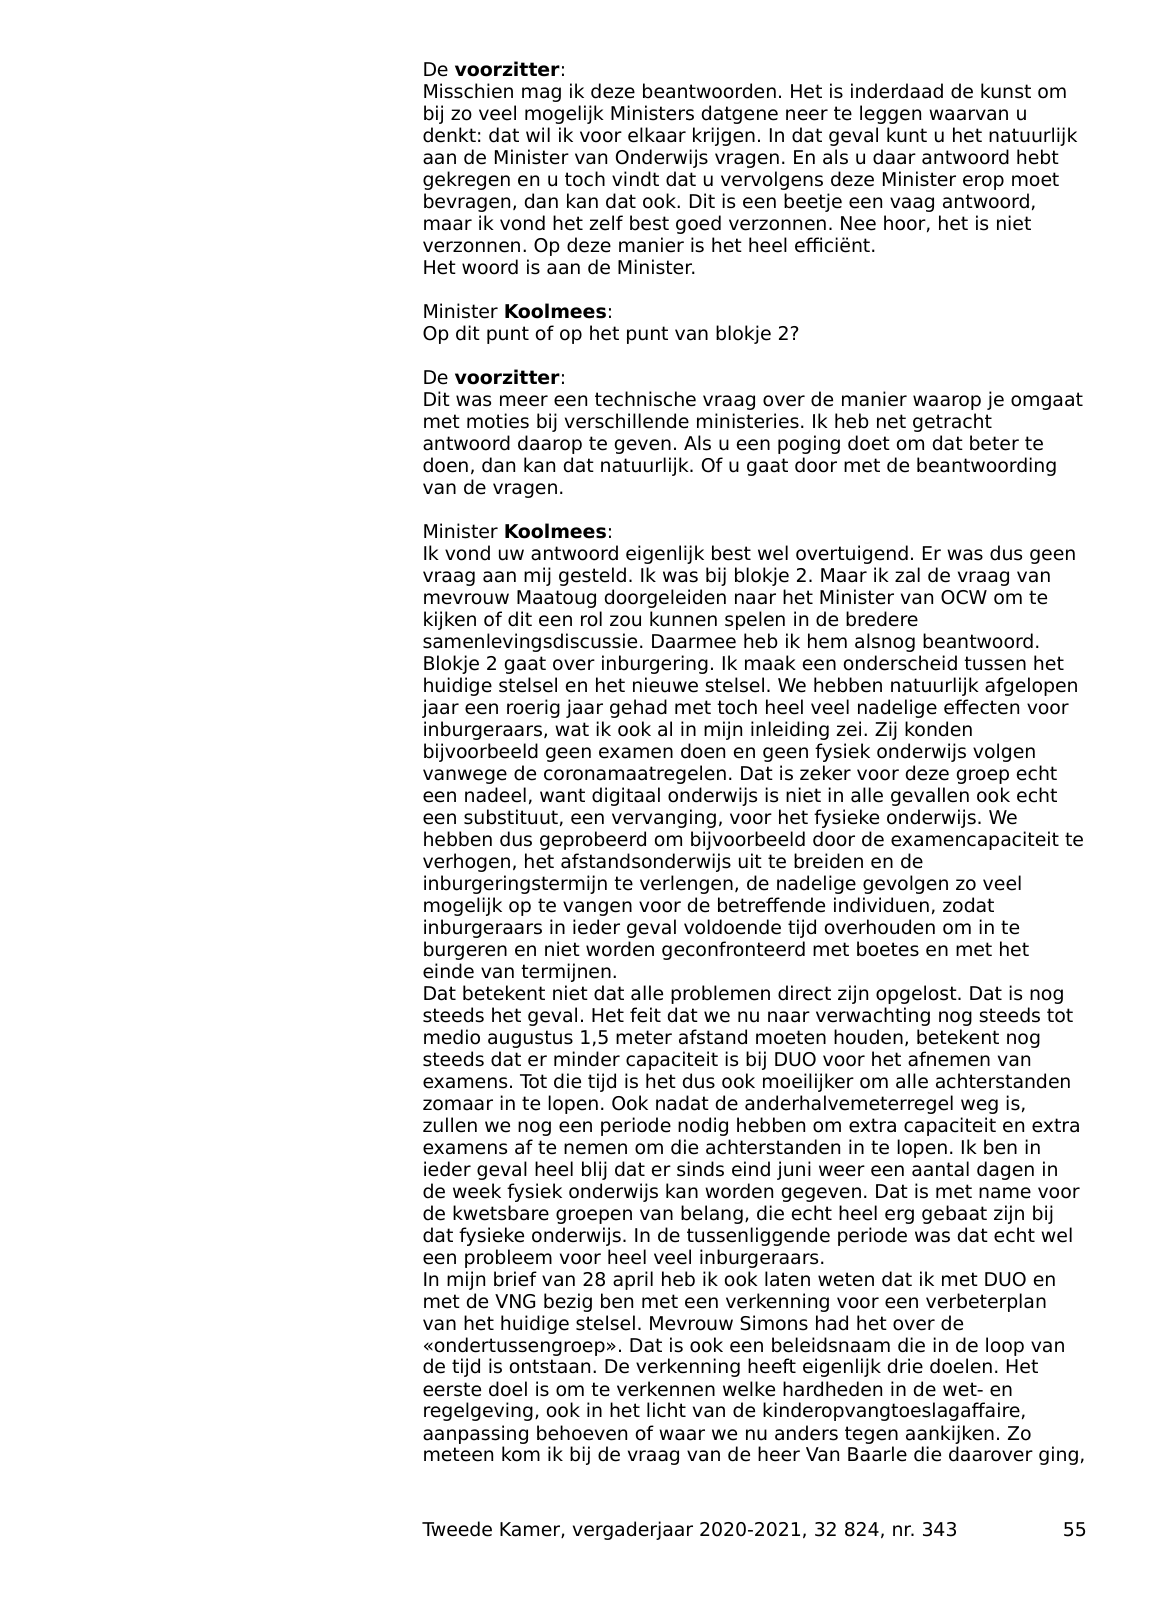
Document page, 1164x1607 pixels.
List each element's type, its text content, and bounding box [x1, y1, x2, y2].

text Ik vond uw antwoord eigenlijk best wel overtuigend. Er was dus geen vraag aan mij gesteld. Ik was bij blokje 2. Maar ik zal de vraag van mevrouw Maatoug doorgeleiden naar het Minister van OCW om te kijken of dit een rol zou kunnen spelen in de bredere samenlevingsdiscussie. Daarmee heb ik hem alsnog beantwoord. [422, 543, 1087, 653]
text Het woord is aan de Minister. [422, 257, 1087, 279]
text Blokje 2 gaat over inburgering. Ik maak een onderscheid tussen het huidige stelsel en het nieuwe stelsel. We hebben natuurlijk afgelopen jaar een roerig jaar gehad met toch heel veel nadelige effecten voor inburgeraars, wat ik ook al in mijn inleiding zei. Zij konden bijvoorbeeld geen examen doen en geen fysiek onderwijs volgen vanwege de coronamaatregelen. Dat is zeker voor deze groep echt een nadeel, want digitaal onderwijs is niet in alle gevallen ook echt een substituut, een vervanging, voor het fysieke onderwijs. We hebben dus geprobeerd om bijvoorbeeld door de examencapaciteit te verhogen, het afstandsonderwijs uit te breiden en de inburgeringstermijn te verlengen, de nadelige gevolgen zo veel mogelijk op te vangen voor de betreffende individuen, zodat inburgeraars in ieder geval voldoende tijd overhouden om in te burgeren en niet worden geconfronteerd met boetes en met het einde van termijnen. [422, 653, 1087, 983]
text De voorzitter: [422, 367, 1087, 389]
text Minister Koolmees: [422, 301, 1087, 323]
text Dit was meer een technische vraag over de manier waarop je omgaat met moties bij verschillende ministeries. Ik heb net getracht antwoord daarop te geven. Als u een poging doet om dat beter te doen, dan kan dat natuurlijk. Of u gaat door met de beantwoording van de vragen. [422, 389, 1087, 499]
text Minister Koolmees: [422, 521, 1087, 543]
text Misschien mag ik deze beantwoorden. Het is inderdaad de kunst om bij zo veel mogelijk Ministers datgene neer te leggen waarvan u denkt: dat wil ik voor elkaar krijgen. In dat geval kunt u het natuurlijk aan de Minister van Onderwijs vragen. En als u daar antwoord hebt gekregen en u toch vindt dat u vervolgens deze Minister erop moet bevragen, dan kan dat ook. Dit is een beetje een vaag antwoord, maar ik vond het zelf best goed verzonnen. Nee hoor, het is niet verzonnen. Op deze manier is het heel efficiënt. [422, 81, 1087, 257]
text Dat betekent niet dat alle problemen direct zijn opgelost. Dat is nog steeds het geval. Het feit dat we nu naar verwachting nog steeds tot medio augustus 1,5 meter afstand moeten houden, betekent nog steeds dat er minder capaciteit is bij DUO voor het afnemen van examens. Tot die tijd is het dus ook moeilijker om alle achterstanden zomaar in te lopen. Ook nadat de anderhalvemeterregel weg is, zullen we nog een periode nodig hebben om extra capaciteit en extra examens af te nemen om die achterstanden in te lopen. Ik ben in ieder geval heel blij dat er sinds eind juni weer een aantal dagen in de week fysiek onderwijs kan worden gegeven. Dat is met name voor de kwetsbare groepen van belang, die echt heel erg gebaat zijn bij dat fysieke onderwijs. In de tussenliggende periode was dat echt wel een probleem voor heel veel inburgeraars. [422, 983, 1087, 1268]
text Op dit punt of op het punt van blokje 2? [422, 323, 1087, 345]
text In mijn brief van 28 april heb ik ook laten weten dat ik met DUO en met de VNG bezig ben met een verkenning voor een verbeterplan van het huidige stelsel. Mevrouw Simons had het over de «ondertussengroep». Dat is ook een beleidsnaam die in de loop van de tijd is ontstaan. De verkenning heeft eigenlijk drie doelen. Het eerste doel is om te verkennen welke hardheden in de wet- en regelgeving, ook in het licht van de kinderopvangtoeslagaffaire, aanpassing behoeven of waar we nu anders tegen aankijken. Zo meteen kom ik bij de vraag van de heer Van Baarle die daarover ging, [422, 1268, 1087, 1466]
text De voorzitter: [422, 59, 1087, 81]
